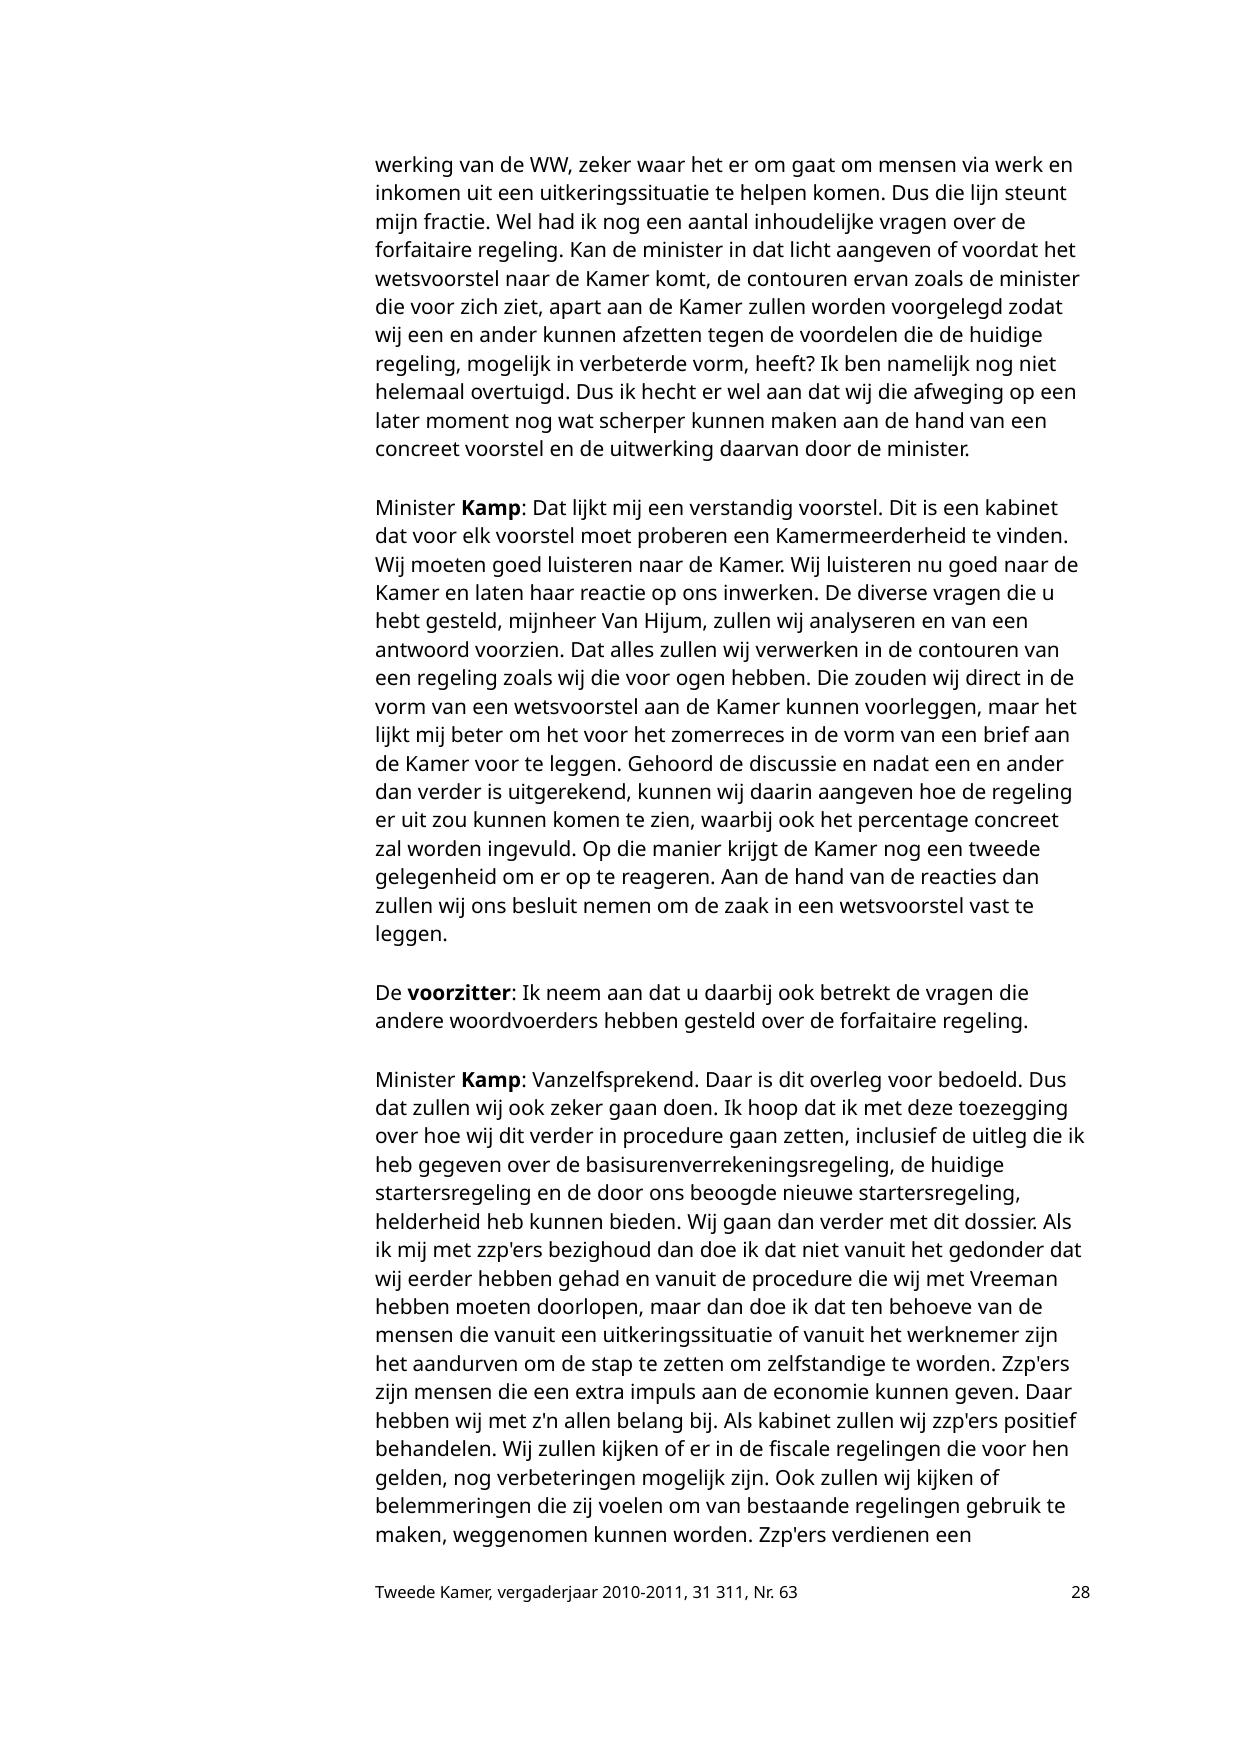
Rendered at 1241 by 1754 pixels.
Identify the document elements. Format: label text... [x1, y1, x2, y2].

text Minister Kamp: Dat lijkt mij een verstandig voorstel. Dit is een kabinet dat voor elk voorstel moet proberen een Kamermeerderheid te vinden. Wij moeten goed luisteren naar de Kamer. Wij luisteren nu goed naar de Kamer en laten haar reactie op ons inwerken. De diverse vragen die u hebt gesteld, mijnheer Van Hijum, zullen wij analyseren en van een antwoord voorzien. Dat alles zullen wij verwerken in de contouren van een regeling zoals wij die voor ogen hebben. Die zouden wij direct in de vorm van een wetsvoorstel aan de Kamer kunnen voorleggen, maar het lijkt mij beter om het voor het zomerreces in de vorm van een brief aan de Kamer voor te leggen. Gehoord de discussie en nadat een en ander dan verder is uitgerekend, kunnen wij daarin aangeven hoe de regeling er uit zou kunnen komen te zien, waarbij ook het percentage concreet zal worden ingevuld. Op die manier krijgt de Kamer nog een tweede gelegenheid om er op te reageren. Aan de hand van de reacties dan zullen wij ons besluit nemen om de zaak in een wetsvoorstel vast te leggen. [375, 493, 1090, 948]
text Minister Kamp: Vanzelfsprekend. Daar is dit overleg voor bedoeld. Dus dat zullen wij ook zeker gaan doen. Ik hoop dat ik met deze toezegging over hoe wij dit verder in procedure gaan zetten, inclusief de uitleg die ik heb gegeven over de basisurenverrekeningsregeling, de huidige startersregeling en de door ons beoogde nieuwe startersregeling, helderheid heb kunnen bieden. Wij gaan dan verder met dit dossier. Als ik mij met zzp'ers bezighoud dan doe ik dat niet vanuit het gedonder dat wij eerder hebben gehad en vanuit de procedure die wij met Vreeman hebben moeten doorlopen, maar dan doe ik dat ten behoeve van de mensen die vanuit een uitkeringssituatie of vanuit het werknemer zijn het aandurven om de stap te zetten om zelfstandige te worden. Zzp'ers zijn mensen die een extra impuls aan de economie kunnen geven. Daar hebben wij met z'n allen belang bij. Als kabinet zullen wij zzp'ers positief behandelen. Wij zullen kijken of er in de fiscale regelingen die voor hen gelden, nog verbeteringen mogelijk zijn. Ook zullen wij kijken of belemmeringen die zij voelen om van bestaande regelingen gebruik te maken, weggenomen kunnen worden. Zzp'ers verdienen een [375, 1065, 1090, 1548]
text werking van de WW, zeker waar het er om gaat om mensen via werk en inkomen uit een uitkeringssituatie te helpen komen. Dus die lijn steunt mijn fractie. Wel had ik nog een aantal inhoudelijke vragen over de forfaitaire regeling. Kan de minister in dat licht aangeven of voordat het wetsvoorstel naar de Kamer komt, de contouren ervan zoals de minister die voor zich ziet, apart aan de Kamer zullen worden voorgelegd zodat wij een en ander kunnen afzetten tegen de voordelen die de huidige regeling, mogelijk in verbeterde vorm, heeft? Ik ben namelijk nog niet helemaal overtuigd. Dus ik hecht er wel aan dat wij die afweging op een later moment nog wat scherper kunnen maken aan de hand van een concreet voorstel en de uitwerking daarvan door de minister. [375, 150, 1090, 463]
text De voorzitter: Ik neem aan dat u daarbij ook betrekt de vragen die andere woordvoerders hebben gesteld over de forfaitaire regeling. [375, 978, 1090, 1035]
